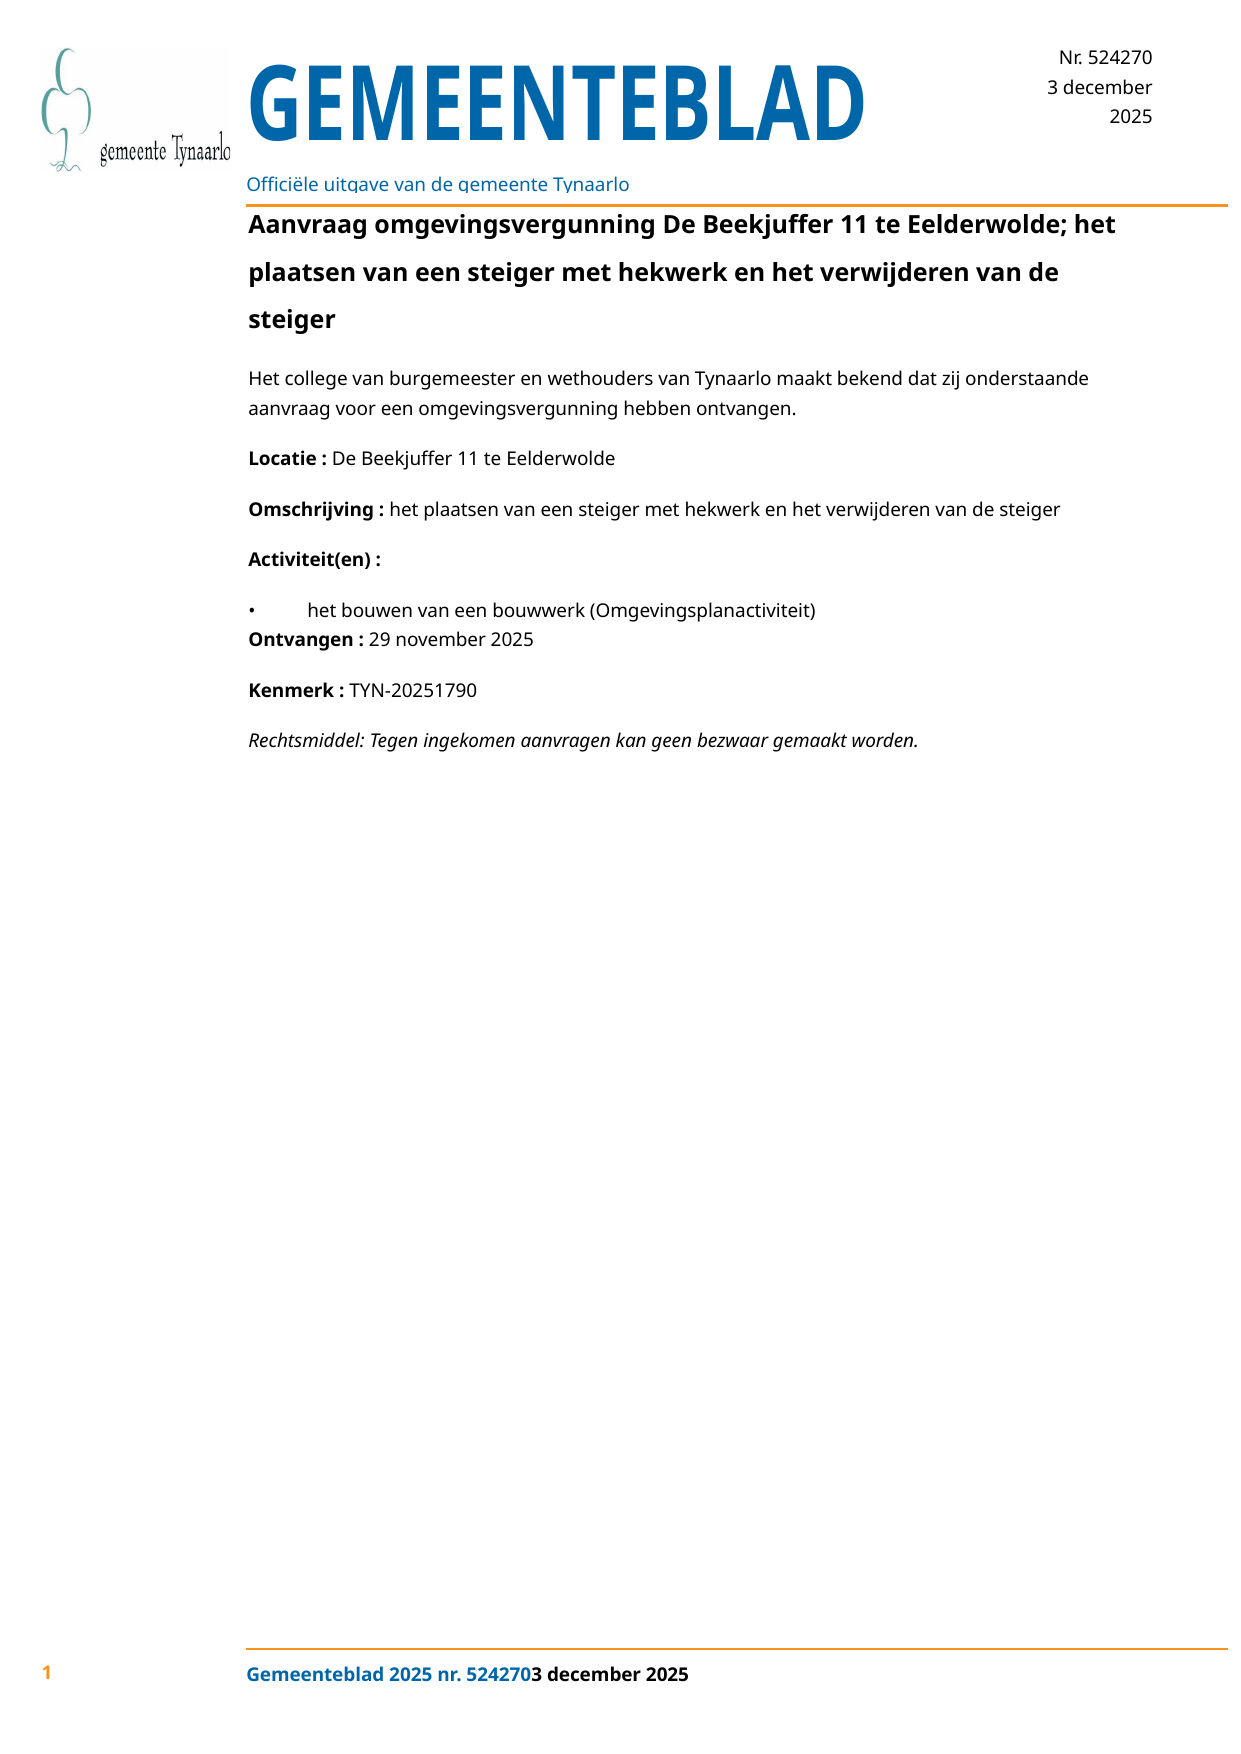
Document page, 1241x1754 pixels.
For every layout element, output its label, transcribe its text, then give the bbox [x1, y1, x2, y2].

text Rechtsmiddel: Tegen ingekomen aanvragen kan geen bezwaar gemaakt worden. [248, 727, 1152, 753]
text Omschrijving : het plaatsen van een steiger met hekwerk en het verwijderen van de steiger [248, 496, 1152, 522]
text Aanvraag omgevingsvergunning De Beekjuffer 11 te Eelderwolde; het plaatsen van een steiger met hekwerk en het verwijderen van de steiger [248, 207, 1152, 336]
text Ontvangen : 29 november 2025 [248, 626, 1152, 652]
picture [41, 47, 231, 172]
text Activiteit(en) : [248, 546, 1152, 572]
text Locatie : De Beekjuffer 11 te Eelderwolde [248, 446, 1152, 471]
list het bouwen van een bouwwerk (Omgevingsplanactiviteit) [248, 597, 1152, 622]
text Het college van burgemeester en wethouders van Tynaarlo maakt bekend dat zij onderstaande aanvraag voor een omgevingsvergunning hebben ontvangen. [248, 366, 1152, 421]
text Kenmerk : TYN-20251790 [248, 677, 1152, 702]
